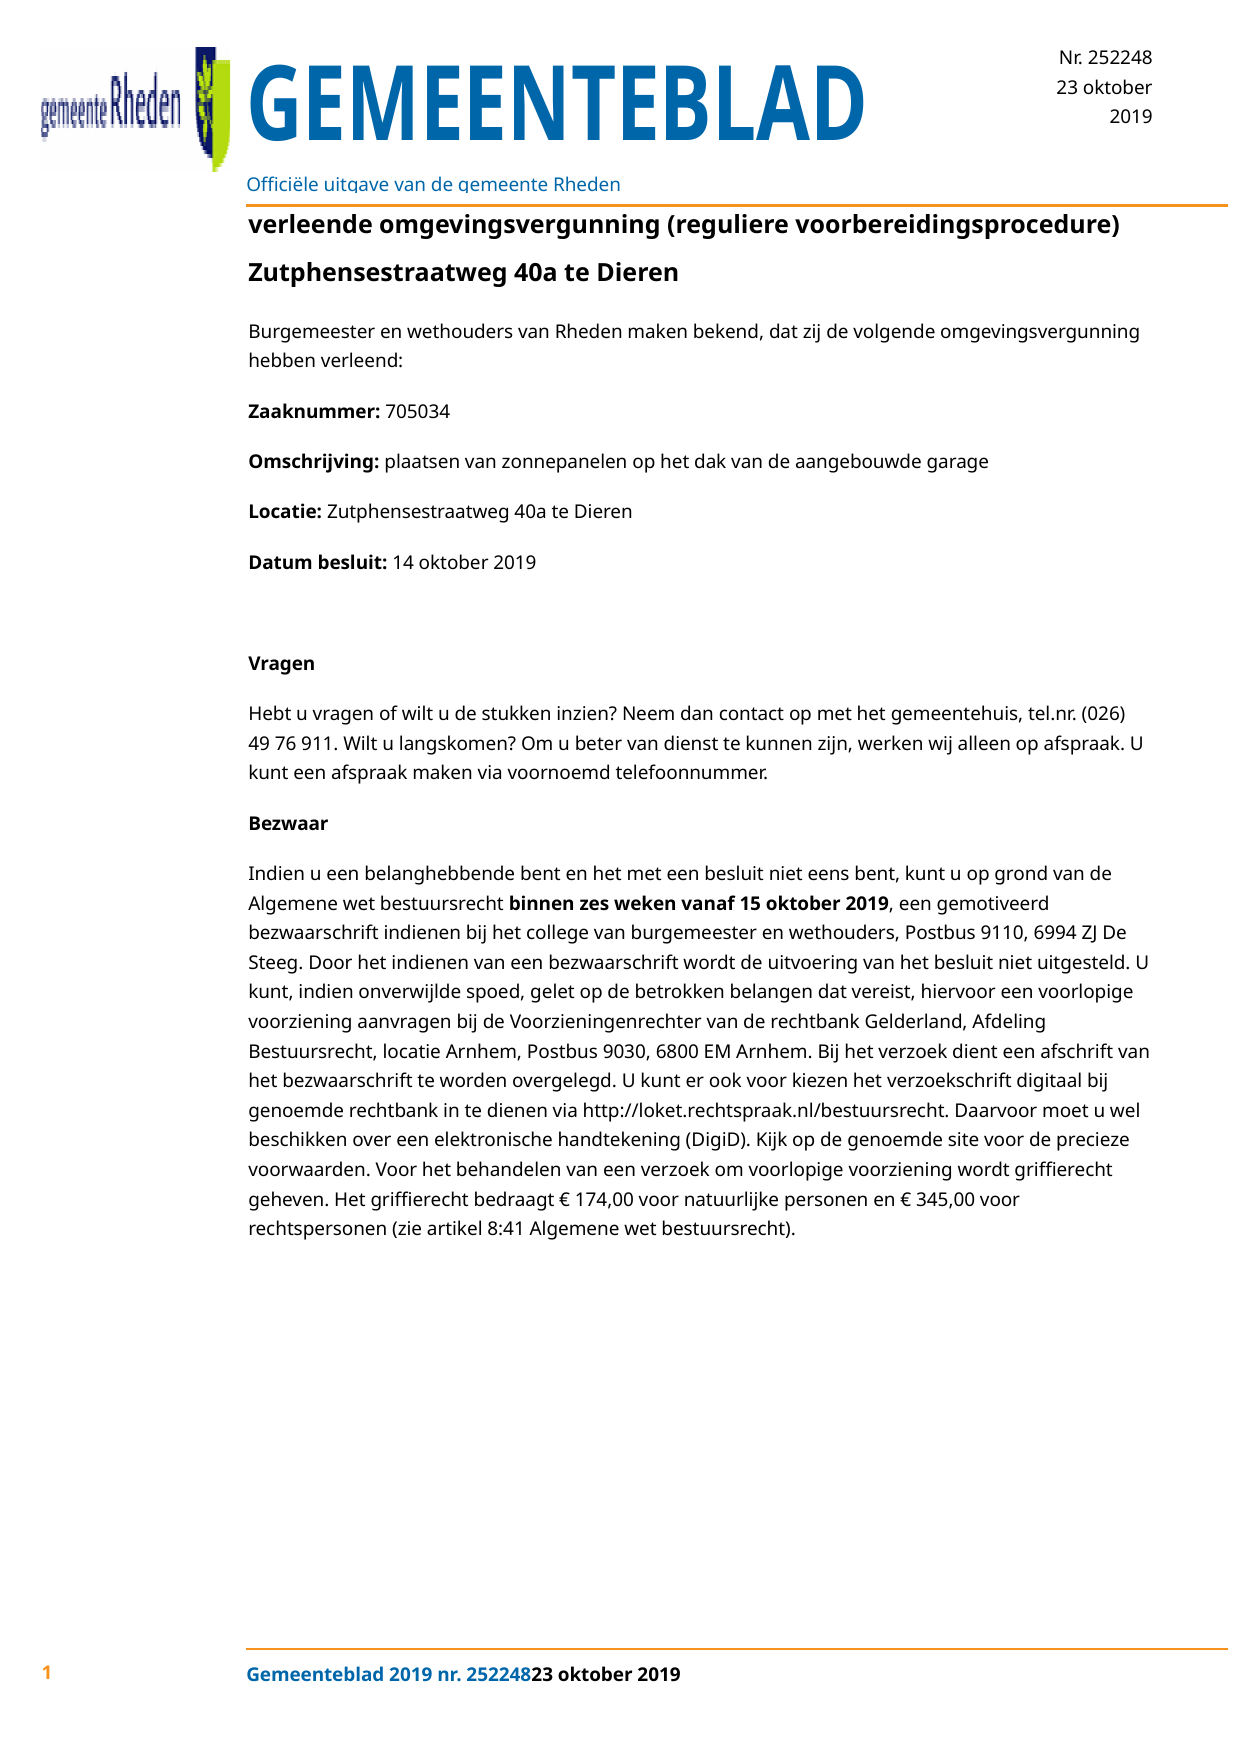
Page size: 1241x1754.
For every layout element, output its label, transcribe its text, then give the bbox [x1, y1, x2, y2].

text Zaaknummer: 705034 [248, 398, 1152, 424]
text Omschrijving: plaatsen van zonnepanelen op het dak van de aangebouwde garage [248, 448, 1152, 474]
text Datum besluit: 14 oktober 2019 [248, 549, 1152, 575]
text Hebt u vragen of wilt u de stukken inzien? Neem dan contact op met het gemeentehuis, tel.nr. (026) 49 76 911. Wilt u langskomen? Om u beter van dienst te kunnen zijn, werken wij alleen op afspraak. U kunt een afspraak maken via voornoemd telefoonnummer. [248, 700, 1152, 785]
text Indien u een belanghebbende bent en het met een besluit niet eens bent, kunt u op grond van de Algemene wet bestuursrecht binnen zes weken vanaf 15 oktober 2019, een gemotiveerd bezwaarschrift indienen bij het college van burgemeester en wethouders, Postbus 9110, 6994 ZJ De Steeg. Door het indienen van een bezwaarschrift wordt de uitvoering van het besluit niet uitgesteld. U kunt, indien onverwijlde spoed, gelet op de betrokken belangen dat vereist, hiervoor een voorlopige voorziening aanvragen bij de Voorzieningenrechter van de rechtbank Gelderland, Afdeling Bestuursrecht, locatie Arnhem, Postbus 9030, 6800 EM Arnhem. Bij het verzoek dient een afschrift van het bezwaarschrift te worden overgelegd. U kunt er ook voor kiezen het verzoekschrift digitaal bij genoemde rechtbank in te dienen via http://loket.rechtspraak.nl/bestuursrecht. Daarvoor moet u wel beschikken over een elektronische handtekening (DigiD). Kijk op de genoemde site voor de precieze voorwaarden. Voor het behandelen van een verzoek om voorlopige voorziening wordt griffierecht geheven. Het griffierecht bedraagt € 174,00 voor natuurlijke personen en € 345,00 voor rechtspersonen (zie artikel 8:41 Algemene wet bestuursrecht). [248, 860, 1152, 1241]
text Burgemeester en wethouders van Rheden maken bekend, dat zij de volgende omgevingsvergunning hebben verleend: [248, 318, 1152, 373]
text verleende omgevingsvergunning (reguliere voorbereidingsprocedure) Zutphensestraatweg 40a te Dieren [248, 207, 1152, 288]
text Locatie: Zutphensestraatweg 40a te Dieren [248, 499, 1152, 524]
text Vragen [248, 650, 1152, 676]
picture [41, 47, 231, 172]
text Bezwaar [248, 810, 1152, 836]
